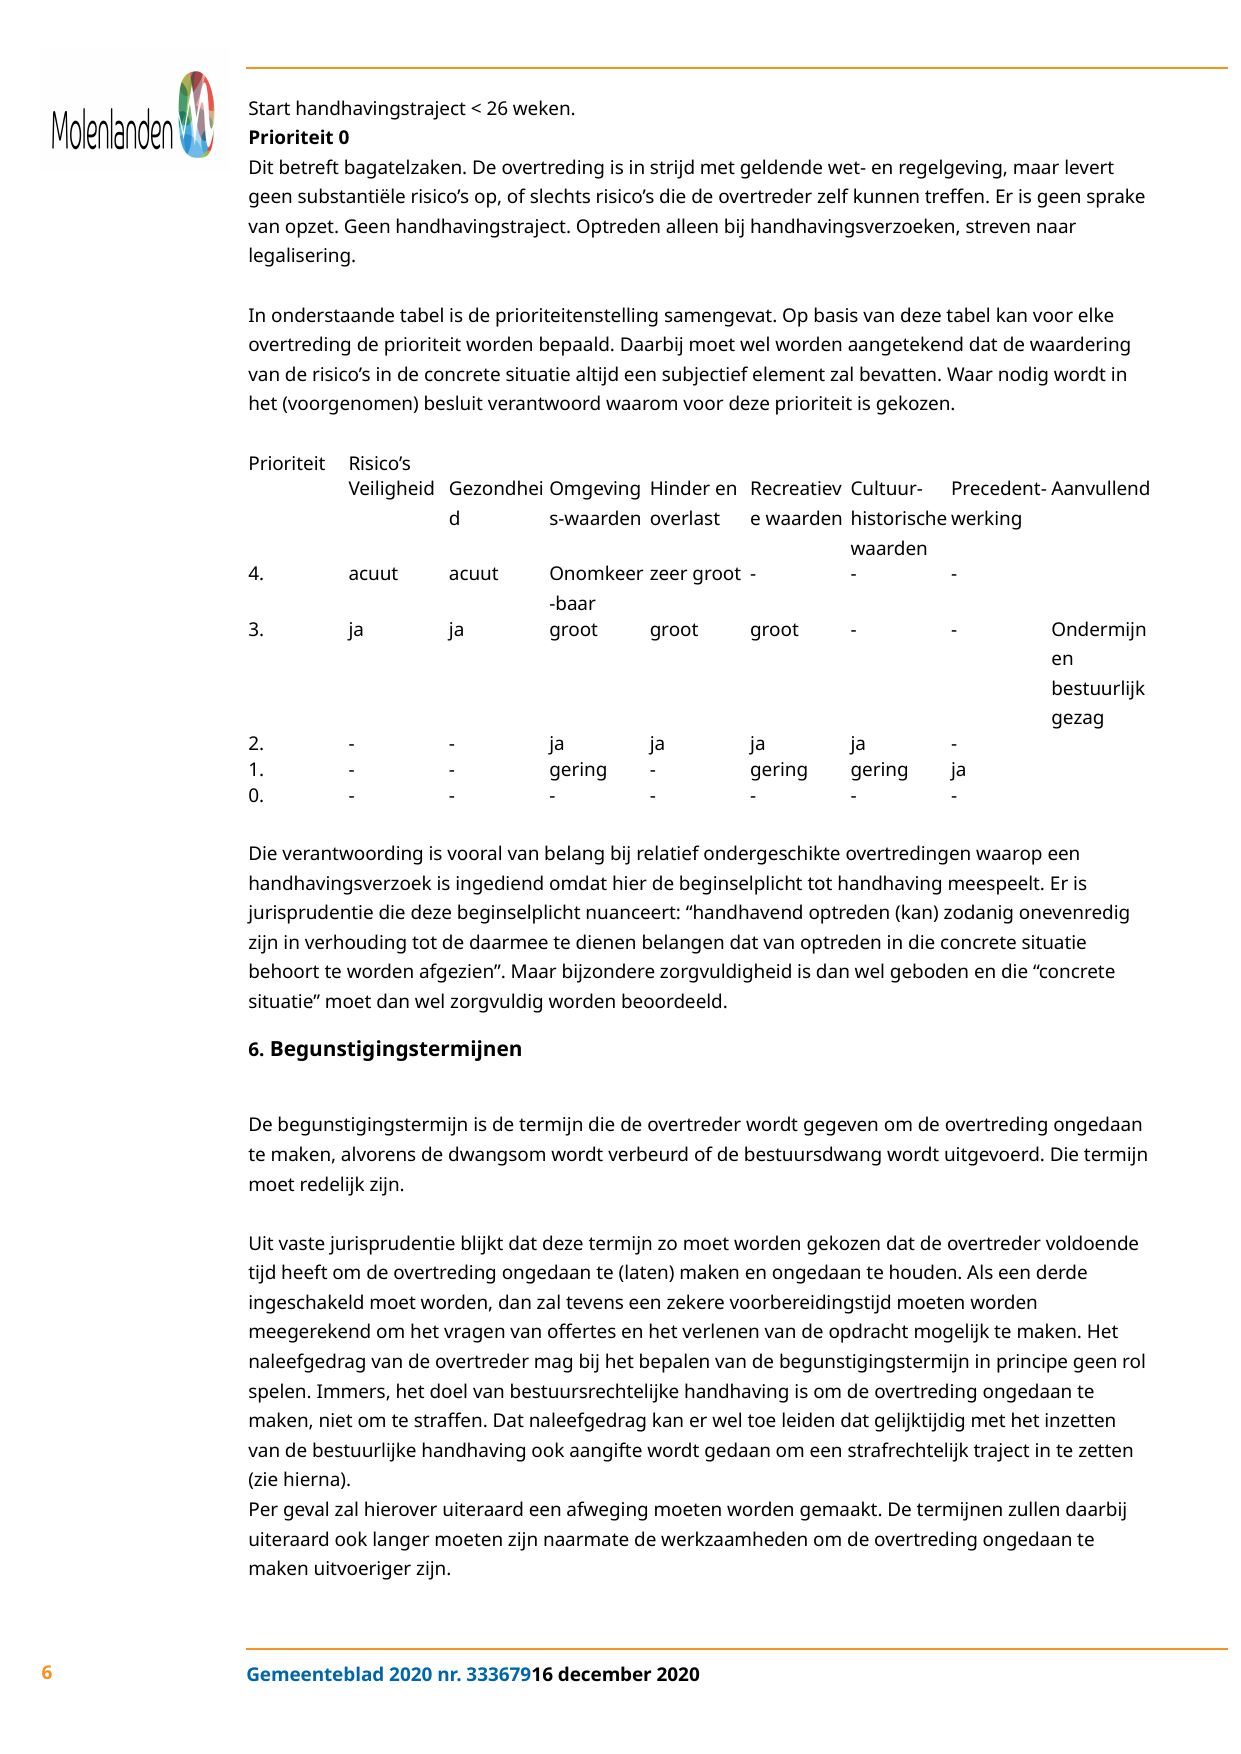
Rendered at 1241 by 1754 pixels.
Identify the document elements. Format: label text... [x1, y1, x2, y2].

table_cell groot [549, 616, 649, 730]
table_cell groot [650, 616, 750, 730]
table_cell - [850, 561, 951, 616]
table_cell 3. [248, 616, 348, 730]
table_cell Precedent-werking [951, 476, 1051, 561]
table_cell acuut [348, 561, 449, 616]
table_cell - [750, 782, 850, 807]
table_cell acuut [449, 561, 549, 616]
table_cell ja [750, 730, 850, 756]
text Start handhavingstraject < 26 weken. [248, 95, 1152, 121]
table_cell - [850, 782, 951, 807]
table_cell ja [348, 616, 449, 730]
table_cell - [850, 616, 951, 730]
table_cell - [449, 782, 549, 807]
table_cell ja [650, 730, 750, 756]
table_cell [1051, 782, 1152, 807]
text Prioriteit 0 [248, 124, 1152, 150]
table_cell - [348, 730, 449, 756]
text De begunstigingstermijn is de termijn die de overtreder wordt gegeven om de overtreding ongedaan te maken, alvorens de dwangsom wordt verbeurd of de bestuursdwang wordt uitgevoerd. Die termijn moet redelijk zijn. [248, 1112, 1152, 1196]
table_cell gering [750, 756, 850, 782]
table_cell gering [549, 756, 649, 782]
table_cell [248, 476, 348, 561]
table_cell zeer groot [650, 561, 750, 616]
table_cell Ondermijnen bestuurlijk gezag [1051, 616, 1152, 730]
table_cell Aanvullend [1051, 476, 1152, 561]
table_cell Veiligheid [348, 476, 449, 561]
table_cell groot [750, 616, 850, 730]
table_cell - [549, 782, 649, 807]
text Per geval zal hierover uiteraard een afweging moeten worden gemaakt. De termijnen zullen daarbij uiteraard ook langer moeten zijn naarmate de werkzaamheden om de overtreding ongedaan te maken uitvoeriger zijn. [248, 1496, 1152, 1581]
table_cell - [951, 730, 1051, 756]
table_cell - [951, 561, 1051, 616]
table_cell [1051, 756, 1152, 782]
text Dit betreft bagatelzaken. De overtreding is in strijd met geldende wet- en regelgeving, maar levert geen substantiële risico’s op, of slechts risico’s die de overtreder zelf kunnen treffen. Er is geen sprake van opzet. Geen handhavingstraject. Optreden alleen bij handhavingsverzoeken, streven naar legalisering. [248, 154, 1152, 268]
table_cell - [951, 616, 1051, 730]
text In onderstaande tabel is de prioriteitenstelling samengevat. Op basis van deze tabel kan voor elke overtreding de prioriteit worden bepaald. Daarbij moet wel worden aangetekend dat de waardering van de risico’s in de concrete situatie altijd een subjectief element zal bevatten. Waar nodig wordt in het (voorgenomen) besluit verantwoord waarom voor deze prioriteit is gekozen. [248, 302, 1152, 416]
table_header Risico’s [348, 450, 1152, 476]
table_cell ja [850, 730, 951, 756]
table_cell gering [850, 756, 951, 782]
table_cell 0. [248, 782, 348, 807]
table_cell - [750, 561, 850, 616]
text Uit vaste jurisprudentie blijkt dat deze termijn zo moet worden gekozen dat de overtreder voldoende tijd heeft om de overtreding ongedaan te (laten) maken en ongedaan te houden. Als een derde ingeschakeld moet worden, dan zal tevens een zekere voorbereidingstijd moeten worden meegerekend om het vragen van offertes en het verlenen van de opdracht mogelijk te maken. Het naleefgedrag van de overtreder mag bij het bepalen van de begunstigingstermijn in principe geen rol spelen. Immers, het doel van bestuursrechtelijke handhaving is om de overtreding ongedaan te maken, niet om te straffen. Dat naleefgedrag kan er wel toe leiden dat gelijktijdig met het inzetten van de bestuurlijke handhaving ook aangifte wordt gedaan om een strafrechtelijk traject in te zetten (zie hierna). [248, 1230, 1152, 1492]
picture [41, 47, 231, 172]
table_cell [1051, 730, 1152, 756]
table_cell [1051, 561, 1152, 616]
table_header Prioriteit [248, 450, 348, 476]
table_cell 2. [248, 730, 348, 756]
table_cell - [449, 730, 549, 756]
table_cell - [348, 756, 449, 782]
table_cell ja [951, 756, 1051, 782]
text Die verantwoording is vooral van belang bij relatief ondergeschikte overtredingen waarop een handhavingsverzoek is ingediend omdat hier de beginselplicht tot handhaving meespeelt. Er is jurisprudentie die deze beginselplicht nuanceert: “handhavend optreden (kan) zodanig onevenredig zijn in verhouding tot de daarmee te dienen belangen dat van optreden in die concrete situatie behoort te worden afgezien”. Maar bijzondere zorgvuldigheid is dan wel geboden en die “concrete situatie” moet dan wel zorgvuldig worden beoordeeld. [248, 840, 1152, 1014]
table_cell - [650, 756, 750, 782]
table_cell ja [549, 730, 649, 756]
table_cell Recreatieve waarden [750, 476, 850, 561]
table_cell Onomkeer-baar [549, 561, 649, 616]
table_cell 1. [248, 756, 348, 782]
table_cell - [348, 782, 449, 807]
table_cell Omgevings-waarden [549, 476, 649, 561]
table_cell 4. [248, 561, 348, 616]
table_cell - [449, 756, 549, 782]
table_cell - [650, 782, 750, 807]
table_cell ja [449, 616, 549, 730]
text 6. Begunstigingstermijnen [248, 1034, 1152, 1062]
table_cell Cultuur-historische waarden [850, 476, 951, 561]
table_cell Hinder en overlast [650, 476, 750, 561]
table_cell - [951, 782, 1051, 807]
table_cell Gezondheid [449, 476, 549, 561]
